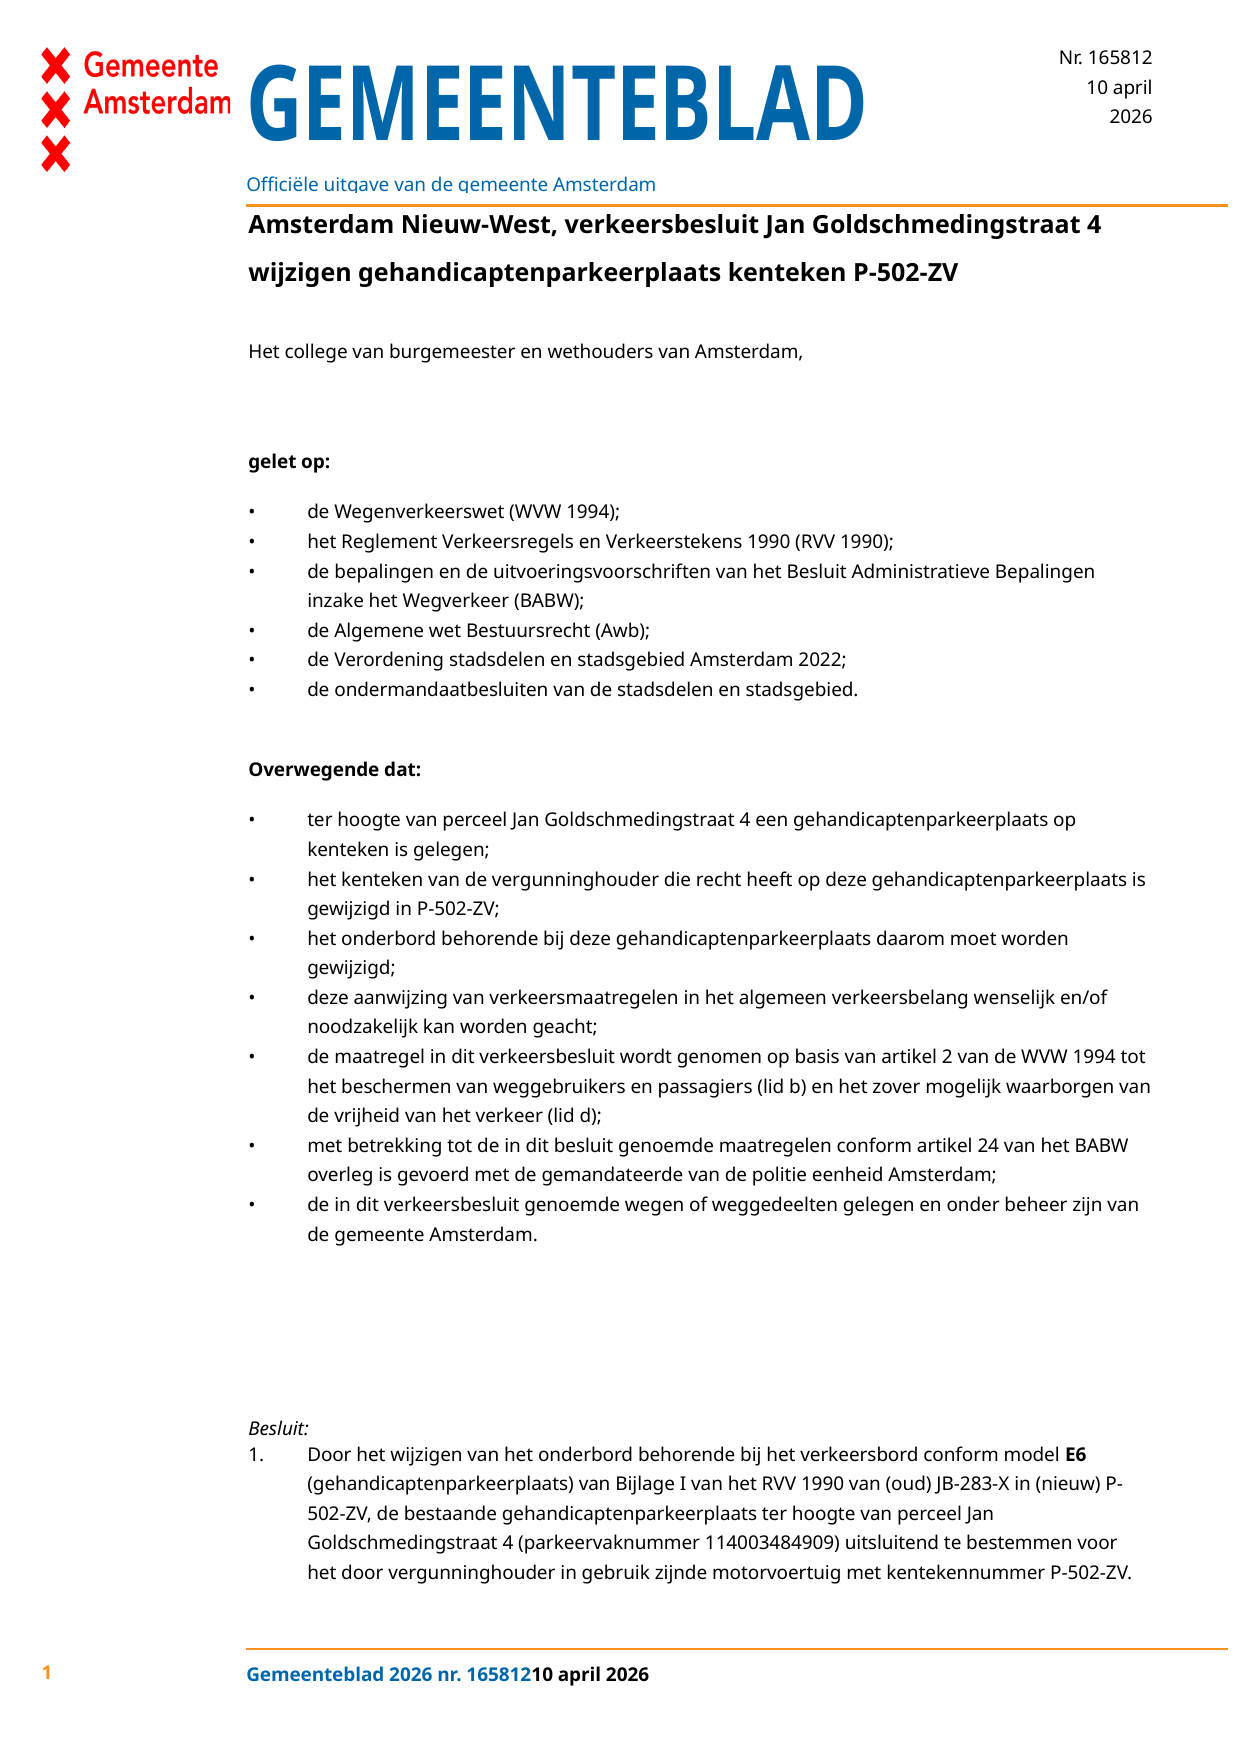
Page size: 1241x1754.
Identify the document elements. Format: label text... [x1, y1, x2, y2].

list de bepalingen en de uitvoeringsvoorschriften van het Besluit Administratieve Bepalingen inzake het Wegverkeer (BABW); [248, 558, 1152, 613]
text gelet op: [248, 448, 1152, 474]
list de Algemene wet Bestuursrecht (Awb); [248, 617, 1152, 643]
list de maatregel in dit verkeersbesluit wordt genomen op basis van artikel 2 van de WVW 1994 tot het beschermen van weggebruikers en passagiers (lid b) en het zover mogelijk waarborgen van de vrijheid van het verkeer (lid d); [248, 1043, 1152, 1128]
text Het college van burgemeester en wethouders van Amsterdam, [248, 339, 1152, 364]
list het kenteken van de vergunninghouder die recht heeft op deze gehandicaptenparkeerplaats is gewijzigd in P-502-ZV; [248, 866, 1152, 921]
list met betrekking tot de in dit besluit genoemde maatregelen conform artikel 24 van het BABW overleg is gevoerd met de gemandateerde van de politie eenheid Amsterdam; [248, 1132, 1152, 1187]
list het onderbord behorende bij deze gehandicaptenparkeerplaats daarom moet worden gewijzigd; [248, 925, 1152, 980]
list Door het wijzigen van het onderbord behorende bij het verkeersbord conform model E6 (gehandicaptenparkeerplaats) van Bijlage I van het RVV 1990 van (oud) JB-283-X in (nieuw) P-502-ZV, de bestaande gehandicaptenparkeerplaats ter hoogte van perceel Jan Goldschmedingstraat 4 (parkeervaknummer 114003484909) uitsluitend te bestemmen voor het door vergunninghouder in gebruik zijnde motorvoertuig met kentekennummer P-502-ZV. [248, 1441, 1152, 1585]
list ter hoogte van perceel Jan Goldschmedingstraat 4 een gehandicaptenparkeerplaats op kenteken is gelegen; [248, 807, 1152, 862]
text Besluit: [248, 1415, 1152, 1441]
list de Wegenverkeerswet (WVW 1994); [248, 499, 1152, 524]
list de in dit verkeersbesluit genoemde wegen of weggedeelten gelegen en onder beheer zijn van de gemeente Amsterdam. [248, 1191, 1152, 1246]
picture [41, 47, 231, 172]
list het Reglement Verkeersregels en Verkeerstekens 1990 (RVV 1990); [248, 528, 1152, 554]
list de Verordening stadsdelen en stadsgebied Amsterdam 2022; [248, 647, 1152, 672]
text Amsterdam Nieuw-West, verkeersbesluit Jan Goldschmedingstraat 4 wijzigen gehandicaptenparkeerplaats kenteken P-502-ZV [248, 207, 1152, 288]
text Overwegende dat: [248, 756, 1152, 782]
list deze aanwijzing van verkeersmaatregelen in het algemeen verkeersbelang wenselijk en/of noodzakelijk kan worden geacht; [248, 984, 1152, 1039]
list de ondermandaatbesluiten van de stadsdelen en stadsgebied. [248, 676, 1152, 702]
